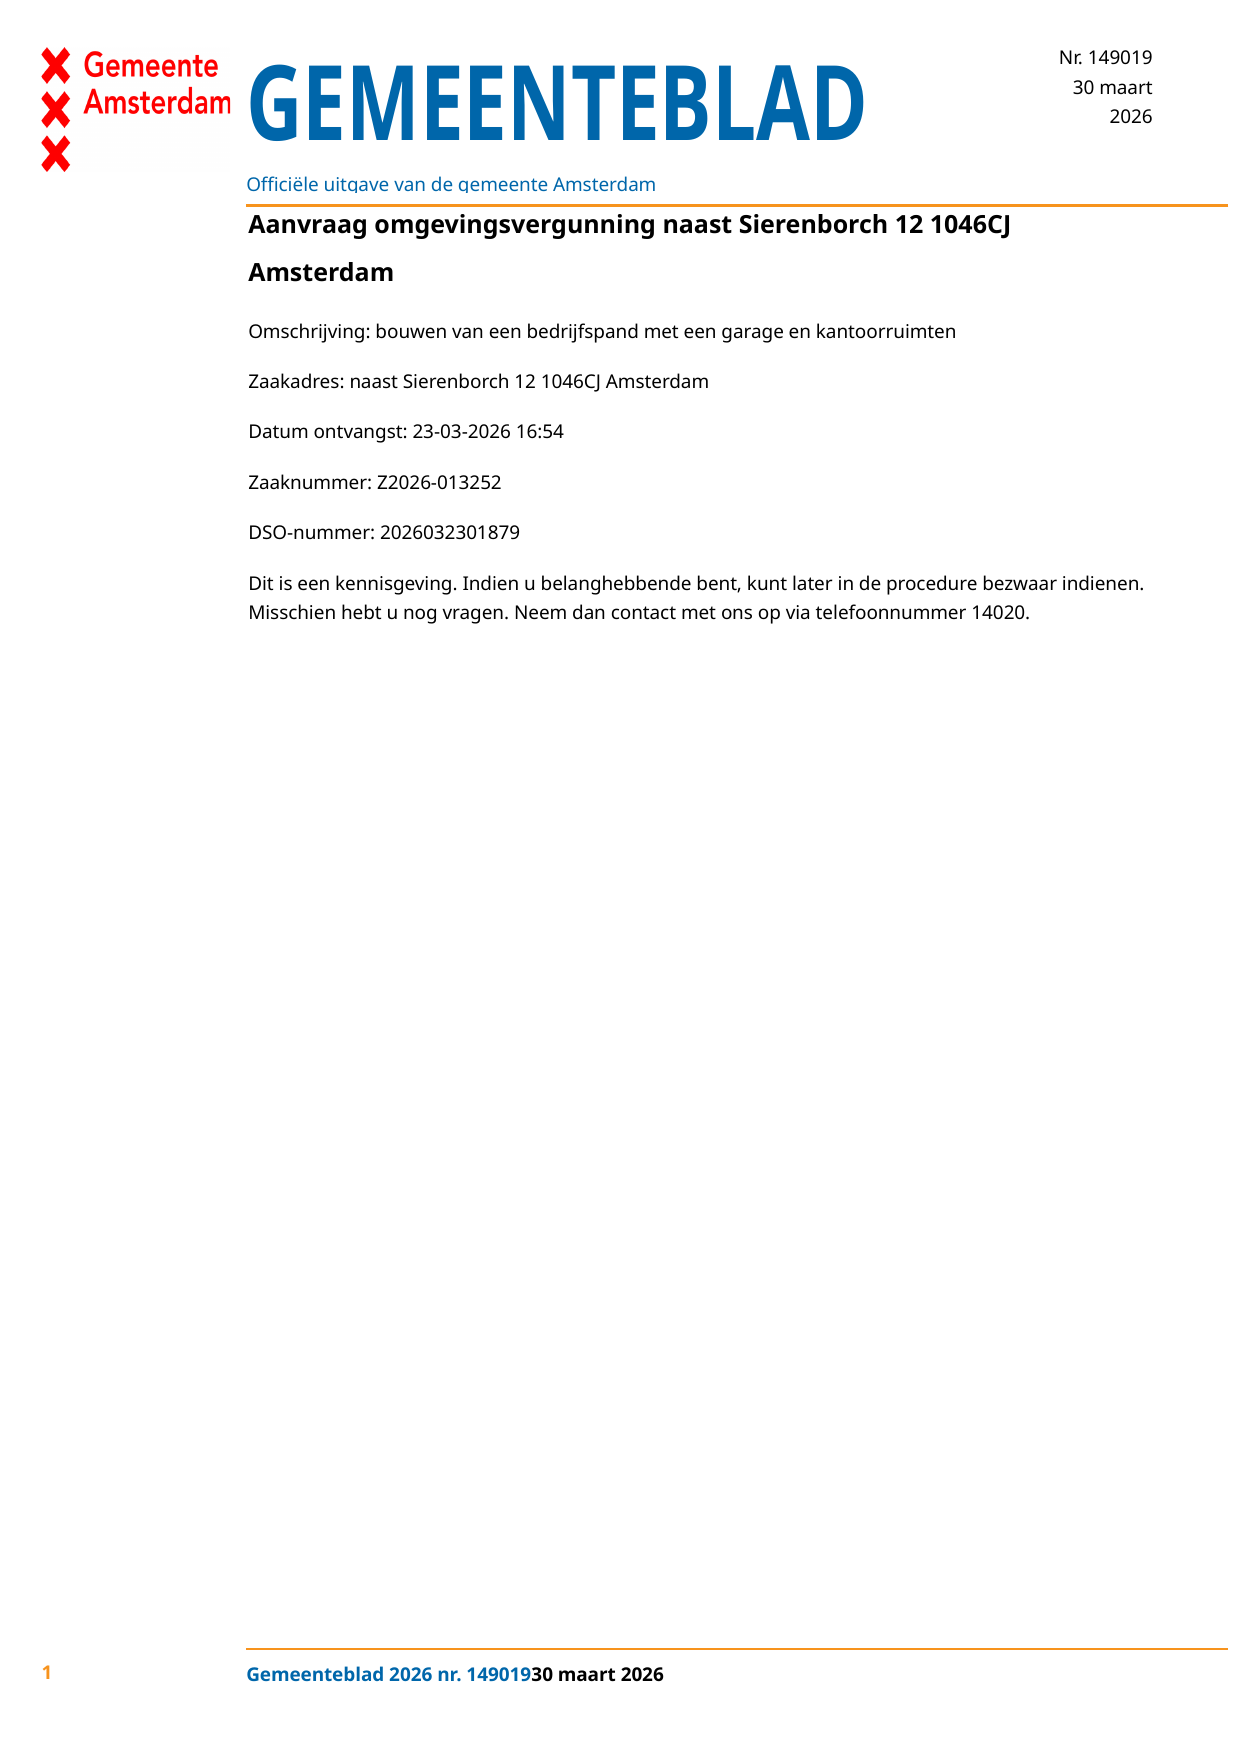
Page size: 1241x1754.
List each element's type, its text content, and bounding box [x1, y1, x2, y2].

text Zaaknummer: Z2026-013252 [248, 469, 1152, 495]
text Datum ontvangst: 23-03-2026 16:54 [248, 419, 1152, 444]
text Aanvraag omgevingsvergunning naast Sierenborch 12 1046CJ Amsterdam [248, 207, 1152, 288]
text Omschrijving: bouwen van een bedrijfspand met een garage en kantoorruimten [248, 318, 1152, 344]
text Zaakadres: naast Sierenborch 12 1046CJ Amsterdam [248, 368, 1152, 394]
text Dit is een kennisgeving. Indien u belanghebbende bent, kunt later in de procedure bezwaar indienen. Misschien hebt u nog vragen. Neem dan contact met ons op via telefoonnummer 14020. [248, 570, 1152, 625]
text DSO-nummer: 2026032301879 [248, 519, 1152, 545]
picture [41, 47, 231, 172]
